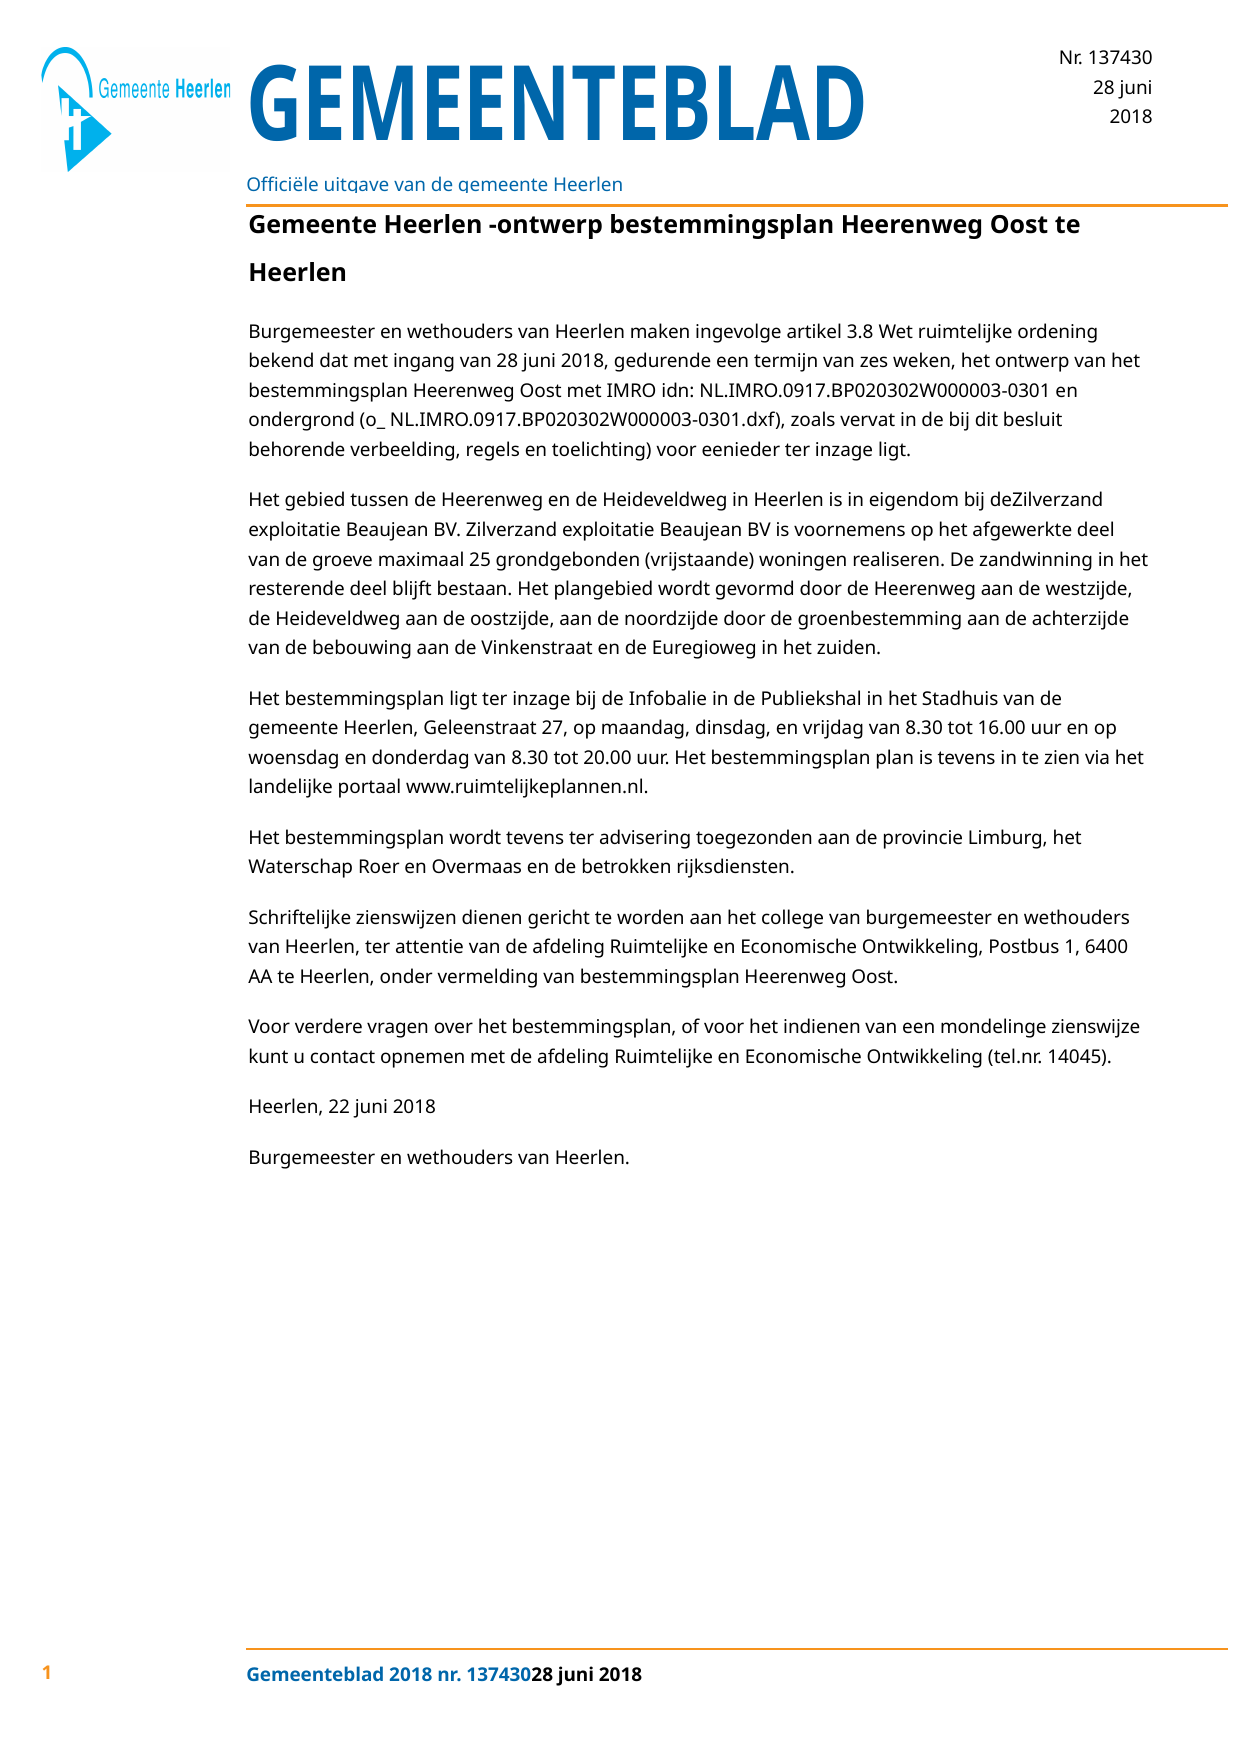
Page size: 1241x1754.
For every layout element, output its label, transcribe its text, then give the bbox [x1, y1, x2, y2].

text Het bestemmingsplan ligt ter inzage bij de Infobalie in de Publiekshal in het Stadhuis van de gemeente Heerlen, Geleenstraat 27, op maandag, dinsdag, en vrijdag van 8.30 tot 16.00 uur en op woensdag en donderdag van 8.30 tot 20.00 uur. Het bestemmingsplan plan is tevens in te zien via het landelijke portaal www.ruimtelijkeplannen.nl. [248, 685, 1152, 799]
text Gemeente Heerlen -ontwerp bestemmingsplan Heerenweg Oost te Heerlen [248, 207, 1152, 288]
text Voor verdere vragen over het bestemmingsplan, of voor het indienen van een mondelinge zienswijze kunt u contact opnemen met de afdeling Ruimtelijke en Economische Ontwikkeling (tel.nr. 14045). [248, 1014, 1152, 1069]
text Burgemeester en wethouders van Heerlen maken ingevolge artikel 3.8 Wet ruimtelijke ordening bekend dat met ingang van 28 juni 2018, gedurende een termijn van zes weken, het ontwerp van het bestemmingsplan Heerenweg Oost met IMRO idn: NL.IMRO.0917.BP020302W000003-0301 en ondergrond (o_ NL.IMRO.0917.BP020302W000003-0301.dxf), zoals vervat in de bij dit besluit behorende verbeelding, regels en toelichting) voor eenieder ter inzage ligt. [248, 318, 1152, 462]
picture [41, 47, 58, 70]
text Burgemeester en wethouders van Heerlen. [248, 1144, 1152, 1170]
text Het bestemmingsplan wordt tevens ter advisering toegezonden aan de provincie Limburg, het Waterschap Roer en Overmaas en de betrokken rijksdiensten. [248, 824, 1152, 879]
text Schriftelijke zienswijzen dienen gericht te worden aan het college van burgemeester en wethouders van Heerlen, ter attentie van de afdeling Ruimtelijke en Economische Ontwikkeling, Postbus 1, 6400 AA te Heerlen, onder vermelding van bestemmingsplan Heerenweg Oost. [248, 904, 1152, 989]
text Heerlen, 22 juni 2018 [248, 1094, 1152, 1119]
text Het gebied tussen de Heerenweg en de Heideveldweg in Heerlen is in eigendom bij deZilverzand exploitatie Beaujean BV. Zilverzand exploitatie Beaujean BV is voornemens op het afgewerkte deel van de groeve maximaal 25 grondgebonden (vrijstaande) woningen realiseren. De zandwinning in het resterende deel blijft bestaan. Het plangebied wordt gevormd door de Heerenweg aan de westzijde, de Heideveldweg aan de oostzijde, aan de noordzijde door de groenbestemming aan de achterzijde van de bebouwing aan de Vinkenstraat en de Euregioweg in het zuiden. [248, 487, 1152, 660]
picture [41, 47, 231, 172]
